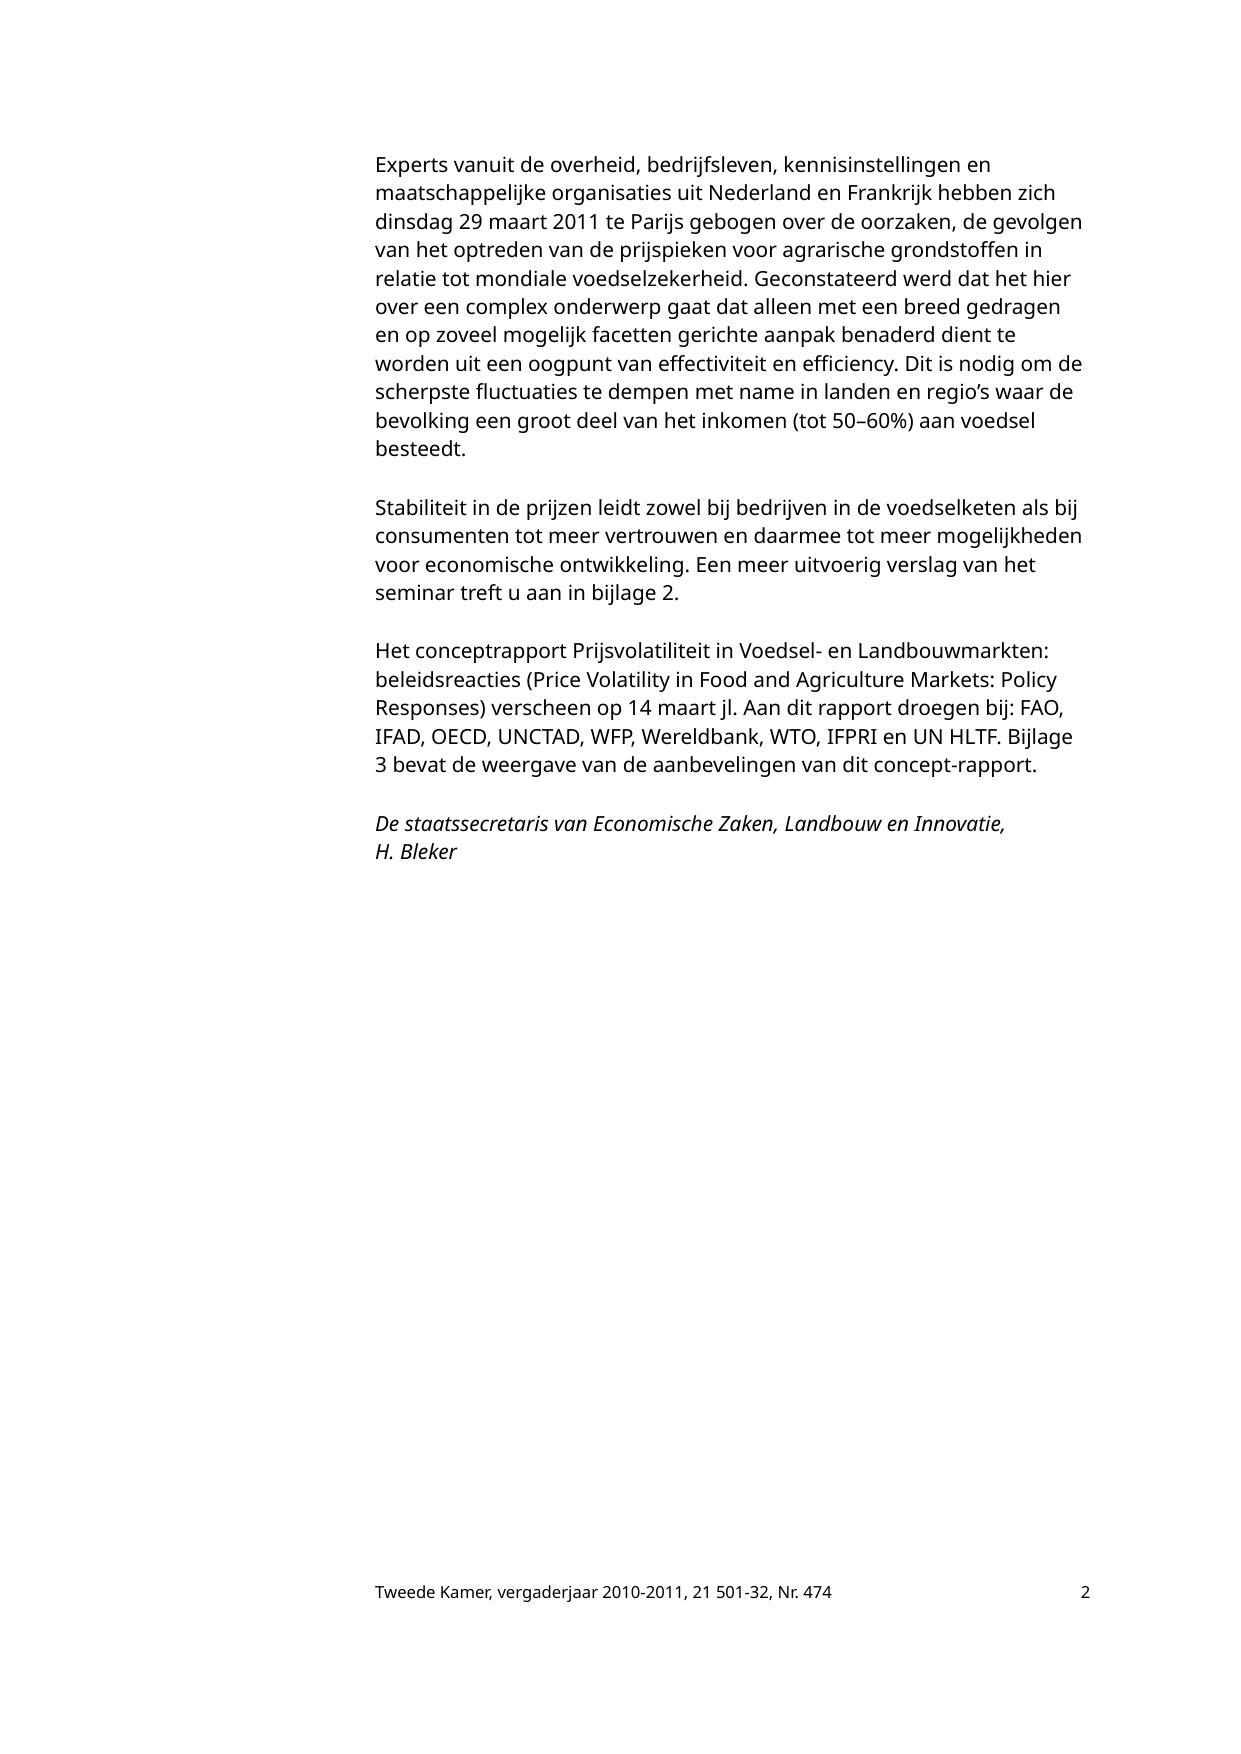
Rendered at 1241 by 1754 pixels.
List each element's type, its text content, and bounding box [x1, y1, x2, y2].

text Het conceptrapport Prijsvolatiliteit in Voedsel- en Landbouwmarkten: beleidsreacties (Price Volatility in Food and Agriculture Markets: Policy Responses) verscheen op 14 maart jl. Aan dit rapport droegen bij: FAO, IFAD, OECD, UNCTAD, WFP, Wereldbank, WTO, IFPRI en UN HLTF. Bijlage 3 bevat de weergave van de aanbevelingen van dit concept-rapport. [375, 637, 1090, 779]
text De staatssecretaris van Economische Zaken, Landbouw en Innovatie, [375, 809, 1090, 837]
text Experts vanuit de overheid, bedrijfsleven, kennisinstellingen en maatschappelijke organisaties uit Nederland en Frankrijk hebben zich dinsdag 29 maart 2011 te Parijs gebogen over de oorzaken, de gevolgen van het optreden van de prijspieken voor agrarische grondstoffen in relatie tot mondiale voedselzekerheid. Geconstateerd werd dat het hier over een complex onderwerp gaat dat alleen met een breed gedragen en op zoveel mogelijk facetten gerichte aanpak benaderd dient te worden uit een oogpunt van effectiviteit en efficiency. Dit is nodig om de scherpste fluctuaties te dempen met name in landen en regio’s waar de bevolking een groot deel van het inkomen (tot 50–60%) aan voedsel besteedt. [375, 150, 1090, 463]
text Stabiliteit in de prijzen leidt zowel bij bedrijven in de voedselketen als bij consumenten tot meer vertrouwen en daarmee tot meer mogelijkheden voor economische ontwikkeling. Een meer uitvoerig verslag van het seminar treft u aan in bijlage 2. [375, 493, 1090, 607]
text H. Bleker [375, 837, 1090, 866]
